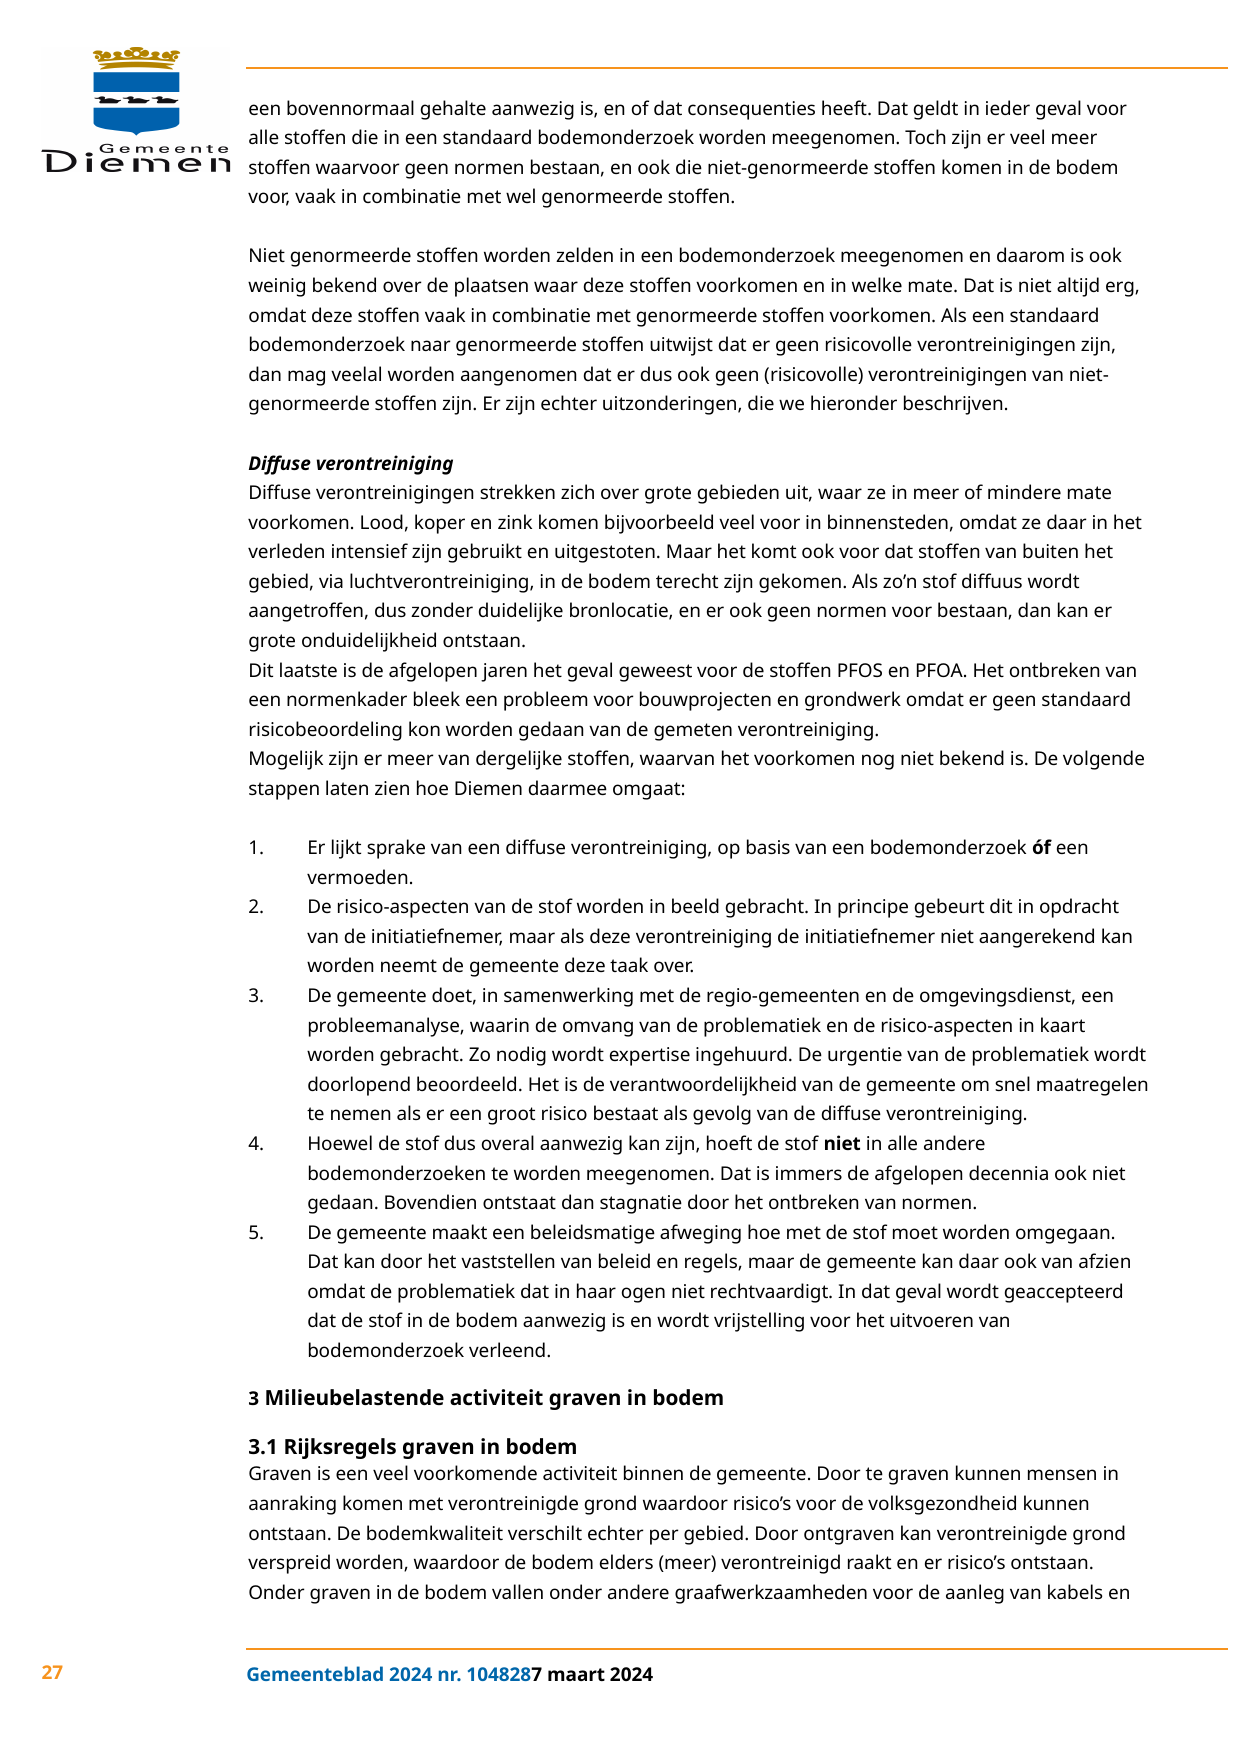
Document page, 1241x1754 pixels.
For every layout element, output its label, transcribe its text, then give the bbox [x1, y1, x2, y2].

text 3.1 Rijksregels graven in bodem [248, 1432, 1152, 1461]
text Dit laatste is de afgelopen jaren het geval geweest voor de stoffen PFOS en PFOA. Het ontbreken van een normenkader bleek een probleem voor bouwprojecten en grondwerk omdat er geen standaard risicobeoordeling kon worden gedaan van de gemeten verontreiniging. [248, 657, 1152, 742]
text 3 Milieubelastende activiteit graven in bodem [248, 1383, 1152, 1411]
text Diffuse verontreinigingen strekken zich over grote gebieden uit, waar ze in meer of mindere mate voorkomen. Lood, koper en zink komen bijvoorbeeld veel voor in binnensteden, omdat ze daar in het verleden intensief zijn gebruikt en uitgestoten. Maar het komt ook voor dat stoffen van buiten het gebied, via luchtverontreiniging, in de bodem terecht zijn gekomen. Als zo’n stof diffuus wordt aangetroffen, dus zonder duidelijke bronlocatie, en er ook geen normen voor bestaan, dan kan er grote onduidelijkheid ontstaan. [248, 479, 1152, 653]
list De gemeente maakt een beleidsmatige afweging hoe met de stof moet worden omgegaan. Dat kan door het vaststellen van beleid en regels, maar de gemeente kan daar ook van afzien omdat de problematiek dat in haar ogen niet rechtvaardigt. In dat geval wordt geaccepteerd dat de stof in de bodem aanwezig is en wordt vrijstelling voor het uitvoeren van bodemonderzoek verleend. [248, 1219, 1152, 1363]
list Hoewel de stof dus overal aanwezig kan zijn, hoeft de stof niet in alle andere bodemonderzoeken te worden meegenomen. Dat is immers de afgelopen decennia ook niet gedaan. Bovendien ontstaat dan stagnatie door het ontbreken van normen. [248, 1130, 1152, 1215]
list De risico-aspecten van de stof worden in beeld gebracht. In principe gebeurt dit in opdracht van de initiatiefnemer, maar als deze verontreiniging de initiatiefnemer niet aangerekend kan worden neemt de gemeente deze taak over. [248, 893, 1152, 978]
text Niet genormeerde stoffen worden zelden in een bodemonderzoek meegenomen en daarom is ook weinig bekend over de plaatsen waar deze stoffen voorkomen en in welke mate. Dat is niet altijd erg, omdat deze stoffen vaak in combinatie met genormeerde stoffen voorkomen. Als een standaard bodemonderzoek naar genormeerde stoffen uitwijst dat er geen risicovolle verontreinigingen zijn, dan mag veelal worden aangenomen dat er dus ook geen (risicovolle) verontreinigingen van niet-genormeerde stoffen zijn. Er zijn echter uitzonderingen, die we hieronder beschrijven. [248, 243, 1152, 416]
text een bovennormaal gehalte aanwezig is, en of dat consequenties heeft. Dat geldt in ieder geval voor alle stoffen die in een standaard bodemonderzoek worden meegenomen. Toch zijn er veel meer stoffen waarvoor geen normen bestaan, en ook die niet-genormeerde stoffen komen in de bodem voor, vaak in combinatie met wel genormeerde stoffen. [248, 95, 1152, 209]
text Mogelijk zijn er meer van dergelijke stoffen, waarvan het voorkomen nog niet bekend is. De volgende stappen laten zien hoe Diemen daarmee omgaat: [248, 746, 1152, 801]
list De gemeente doet, in samenwerking met de regio-gemeenten en de omgevingsdienst, een probleemanalyse, waarin de omvang van de problematiek en de risico-aspecten in kaart worden gebracht. Zo nodig wordt expertise ingehuurd. De urgentie van de problematiek wordt doorlopend beoordeeld. Het is de verantwoordelijkheid van de gemeente om snel maatregelen te nemen als er een groot risico bestaat als gevolg van de diffuse verontreiniging. [248, 982, 1152, 1126]
text Graven is een veel voorkomende activiteit binnen de gemeente. Door te graven kunnen mensen in aanraking komen met verontreinigde grond waardoor risico’s voor de volksgezondheid kunnen ontstaan. De bodemkwaliteit verschilt echter per gebied. Door ontgraven kan verontreinigde grond verspreid worden, waardoor de bodem elders (meer) verontreinigd raakt en er risico’s ontstaan. Onder graven in de bodem vallen onder andere graafwerkzaamheden voor de aanleg van kabels en [248, 1461, 1152, 1605]
picture [41, 47, 231, 172]
text Diffuse verontreiniging [248, 450, 1152, 476]
list Er lijkt sprake van een diffuse verontreiniging, op basis van een bodemonderzoek óf een vermoeden. [248, 834, 1152, 890]
